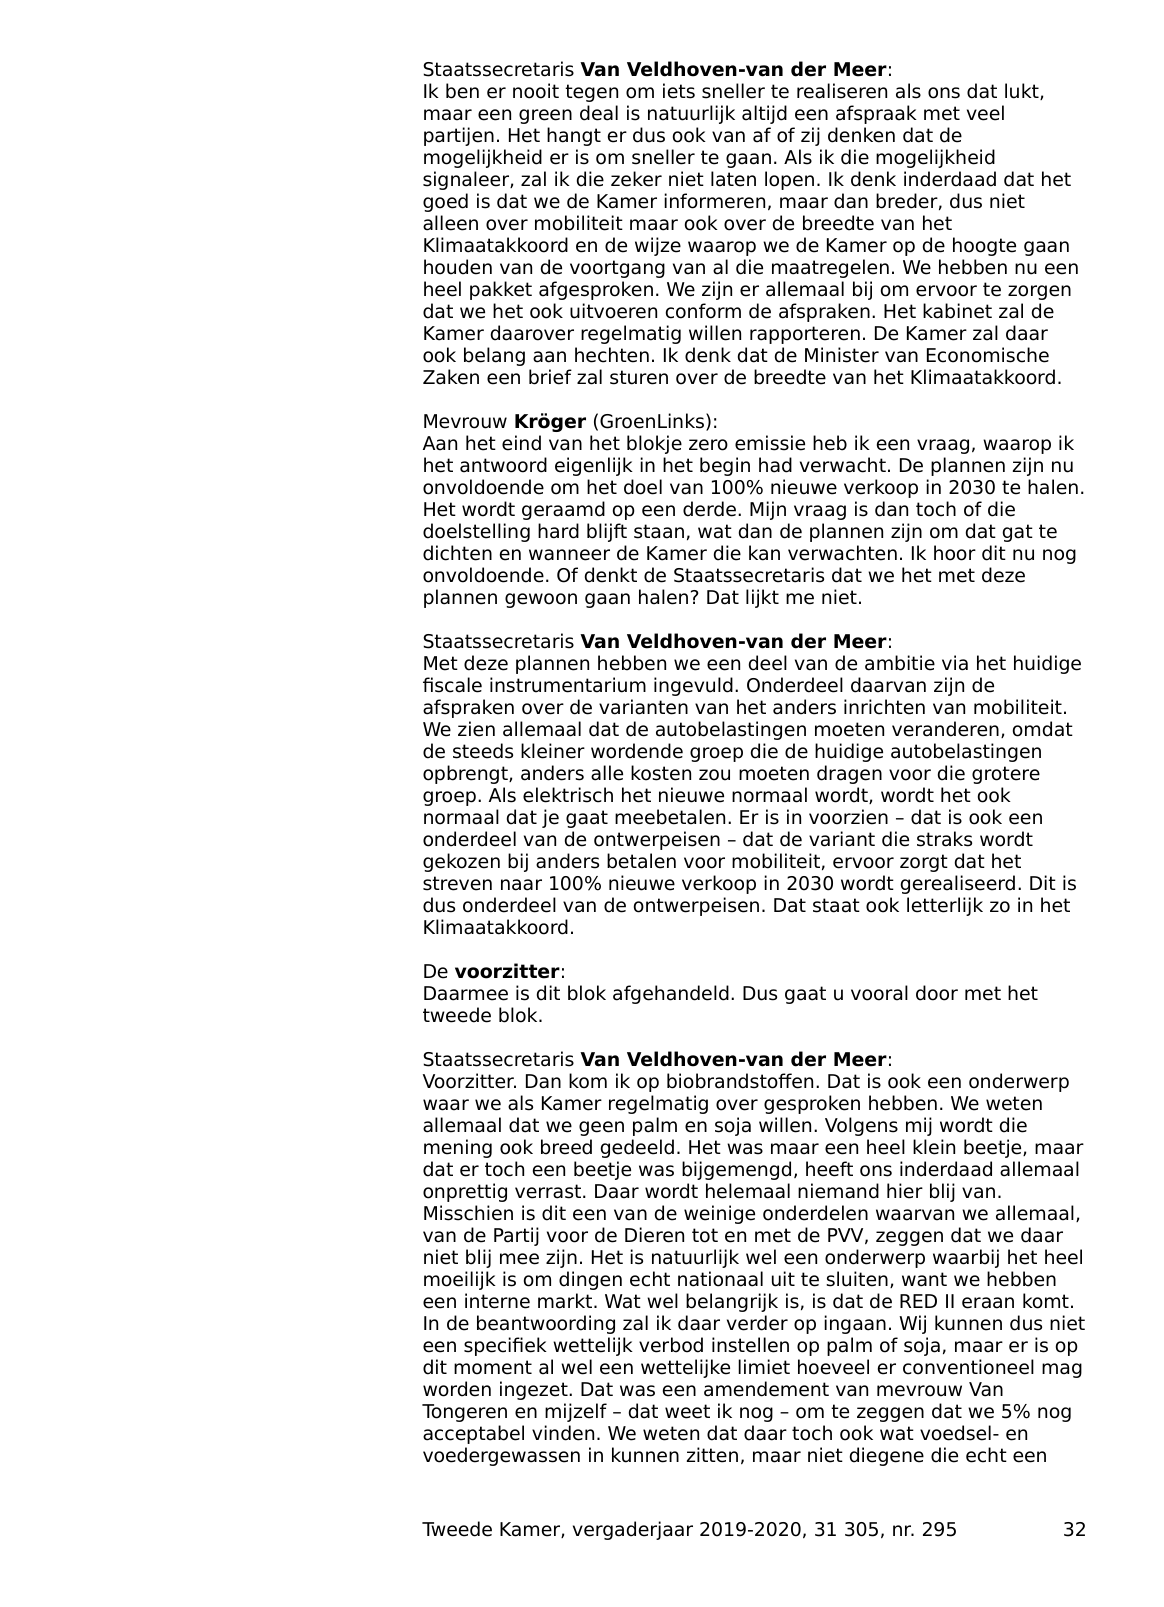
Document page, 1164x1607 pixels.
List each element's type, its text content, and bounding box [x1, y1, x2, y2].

text Staatssecretaris Van Veldhoven-van der Meer: [422, 59, 1087, 81]
text Aan het eind van het blokje zero emissie heb ik een vraag, waarop ik het antwoord eigenlijk in het begin had verwacht. De plannen zijn nu onvoldoende om het doel van 100% nieuwe verkoop in 2030 te halen. Het wordt geraamd op een derde. Mijn vraag is dan toch of die doelstelling hard blijft staan, wat dan de plannen zijn om dat gat te dichten en wanneer de Kamer die kan verwachten. Ik hoor dit nu nog onvoldoende. Of denkt de Staatssecretaris dat we het met deze plannen gewoon gaan halen? Dat lijkt me niet. [422, 433, 1087, 609]
text Staatssecretaris Van Veldhoven-van der Meer: [422, 1049, 1087, 1071]
text Staatssecretaris Van Veldhoven-van der Meer: [422, 631, 1087, 653]
text Met deze plannen hebben we een deel van de ambitie via het huidige fiscale instrumentarium ingevuld. Onderdeel daarvan zijn de afspraken over de varianten van het anders inrichten van mobiliteit. We zien allemaal dat de autobelastingen moeten veranderen, omdat de steeds kleiner wordende groep die de huidige autobelastingen opbrengt, anders alle kosten zou moeten dragen voor die grotere groep. Als elektrisch het nieuwe normaal wordt, wordt het ook normaal dat je gaat meebetalen. Er is in voorzien – dat is ook een onderdeel van de ontwerpeisen – dat de variant die straks wordt gekozen bij anders betalen voor mobiliteit, ervoor zorgt dat het streven naar 100% nieuwe verkoop in 2030 wordt gerealiseerd. Dit is dus onderdeel van de ontwerpeisen. Dat staat ook letterlijk zo in het Klimaatakkoord. [422, 653, 1087, 939]
text Ik ben er nooit tegen om iets sneller te realiseren als ons dat lukt, maar een green deal is natuurlijk altijd een afspraak met veel partijen. Het hangt er dus ook van af of zij denken dat de mogelijkheid er is om sneller te gaan. Als ik die mogelijkheid signaleer, zal ik die zeker niet laten lopen. Ik denk inderdaad dat het goed is dat we de Kamer informeren, maar dan breder, dus niet alleen over mobiliteit maar ook over de breedte van het Klimaatakkoord en de wijze waarop we de Kamer op de hoogte gaan houden van de voortgang van al die maatregelen. We hebben nu een heel pakket afgesproken. We zijn er allemaal bij om ervoor te zorgen dat we het ook uitvoeren conform de afspraken. Het kabinet zal de Kamer daarover regelmatig willen rapporteren. De Kamer zal daar ook belang aan hechten. Ik denk dat de Minister van Economische Zaken een brief zal sturen over de breedte van het Klimaatakkoord. [422, 81, 1087, 389]
text Mevrouw Kröger (GroenLinks): [422, 411, 1087, 433]
text Daarmee is dit blok afgehandeld. Dus gaat u vooral door met het tweede blok. [422, 983, 1087, 1027]
text Voorzitter. Dan kom ik op biobrandstoffen. Dat is ook een onderwerp waar we als Kamer regelmatig over gesproken hebben. We weten allemaal dat we geen palm en soja willen. Volgens mij wordt die mening ook breed gedeeld. Het was maar een heel klein beetje, maar dat er toch een beetje was bijgemengd, heeft ons inderdaad allemaal onprettig verrast. Daar wordt helemaal niemand hier blij van. Misschien is dit een van de weinige onderdelen waarvan we allemaal, van de Partij voor de Dieren tot en met de PVV, zeggen dat we daar niet blij mee zijn. Het is natuurlijk wel een onderwerp waarbij het heel moeilijk is om dingen echt nationaal uit te sluiten, want we hebben een interne markt. Wat wel belangrijk is, is dat de RED II eraan komt. In de beantwoording zal ik daar verder op ingaan. Wij kunnen dus niet een specifiek wettelijk verbod instellen op palm of soja, maar er is op dit moment al wel een wettelijke limiet hoeveel er conventioneel mag worden ingezet. Dat was een amendement van mevrouw Van Tongeren en mijzelf – dat weet ik nog – om te zeggen dat we 5% nog acceptabel vinden. We weten dat daar toch ook wat voedsel- en voedergewassen in kunnen zitten, maar niet diegene die echt een [422, 1071, 1087, 1467]
text De voorzitter: [422, 961, 1087, 983]
